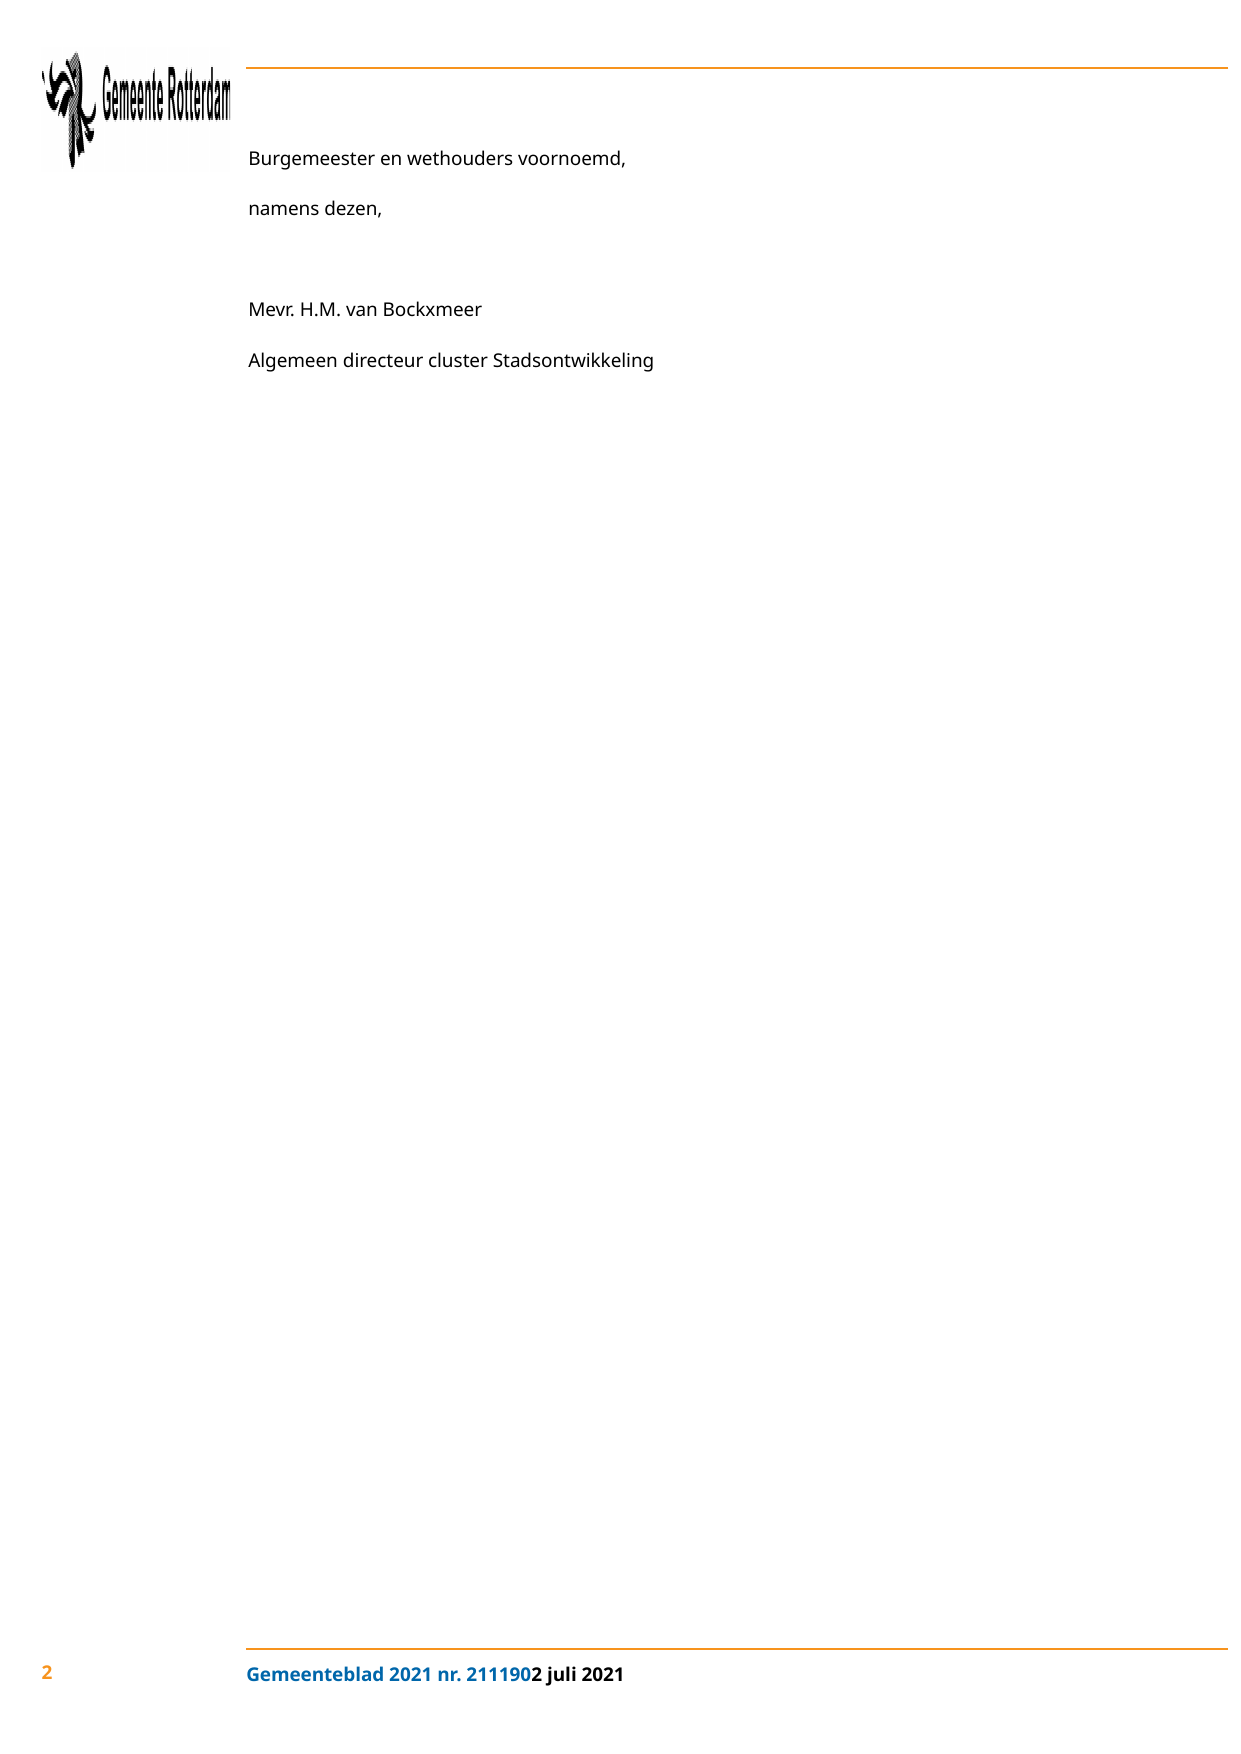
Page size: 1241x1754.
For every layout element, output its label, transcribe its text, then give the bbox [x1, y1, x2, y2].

text Burgemeester en wethouders voornoemd, [248, 145, 1152, 171]
text Mevr. H.M. van Bockxmeer [248, 296, 1152, 322]
text Algemeen directeur cluster Stadsontwikkeling [248, 347, 1152, 373]
text namens dezen, [248, 196, 1152, 221]
picture [41, 47, 231, 172]
